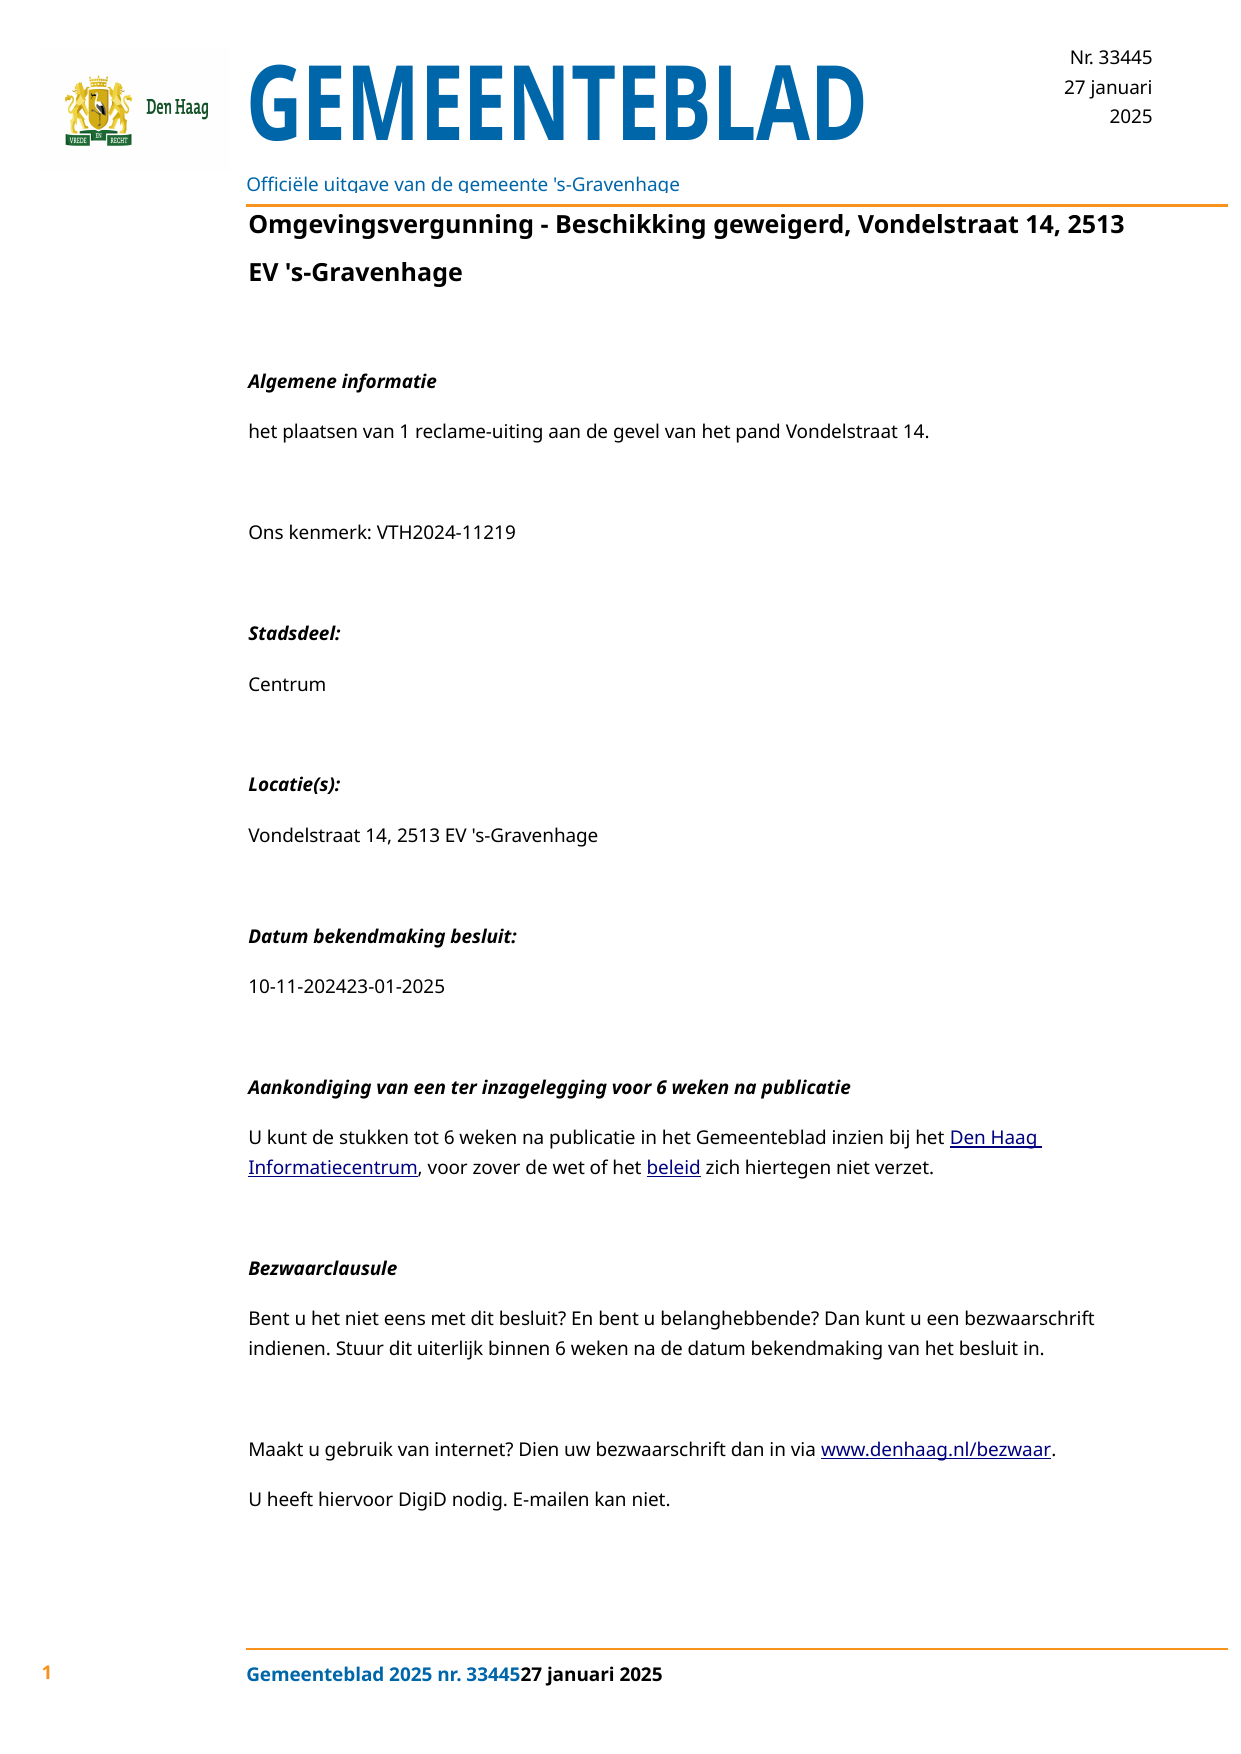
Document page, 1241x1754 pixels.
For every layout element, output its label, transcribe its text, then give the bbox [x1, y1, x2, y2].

text Locatie(s): [248, 772, 1152, 797]
text Vondelstraat 14, 2513 EV 's-Gravenhage [248, 822, 1152, 848]
text Maakt u gebruik van internet? Dien uw bezwaarschrift dan in via www.denhaag.nl/bezwaar. [248, 1436, 1152, 1462]
text Bezwaarclausule [248, 1255, 1152, 1281]
text U kunt de stukken tot 6 weken na publicatie in het Gemeenteblad inzien bij het Den Haag Informatiecentrum, voor zover de wet of het beleid zich hiertegen niet verzet. [248, 1124, 1152, 1180]
text het plaatsen van 1 reclame-uiting aan de gevel van het pand Vondelstraat 14. [248, 419, 1152, 444]
text Omgevingsvergunning - Beschikking geweigerd, Vondelstraat 14, 2513 EV 's-Gravenhage [248, 207, 1152, 288]
text Bent u het niet eens met dit besluit? En bent u belanghebbende? Dan kunt u een bezwaarschrift indienen. Stuur dit uiterlijk binnen 6 weken na de datum bekendmaking van het besluit in. [248, 1305, 1152, 1361]
text Datum bekendmaking besluit: [248, 923, 1152, 949]
text U heeft hiervoor DigiD nodig. E-mailen kan niet. [248, 1486, 1152, 1512]
text Centrum [248, 671, 1152, 697]
text 10-11-202423-01-2025 [248, 973, 1152, 999]
text Ons kenmerk: VTH2024-11219 [248, 519, 1152, 545]
text Aankondiging van een ter inzagelegging voor 6 weken na publicatie [248, 1074, 1152, 1100]
text Algemene informatie [248, 368, 1152, 394]
text Stadsdeel: [248, 620, 1152, 646]
picture [41, 47, 231, 172]
